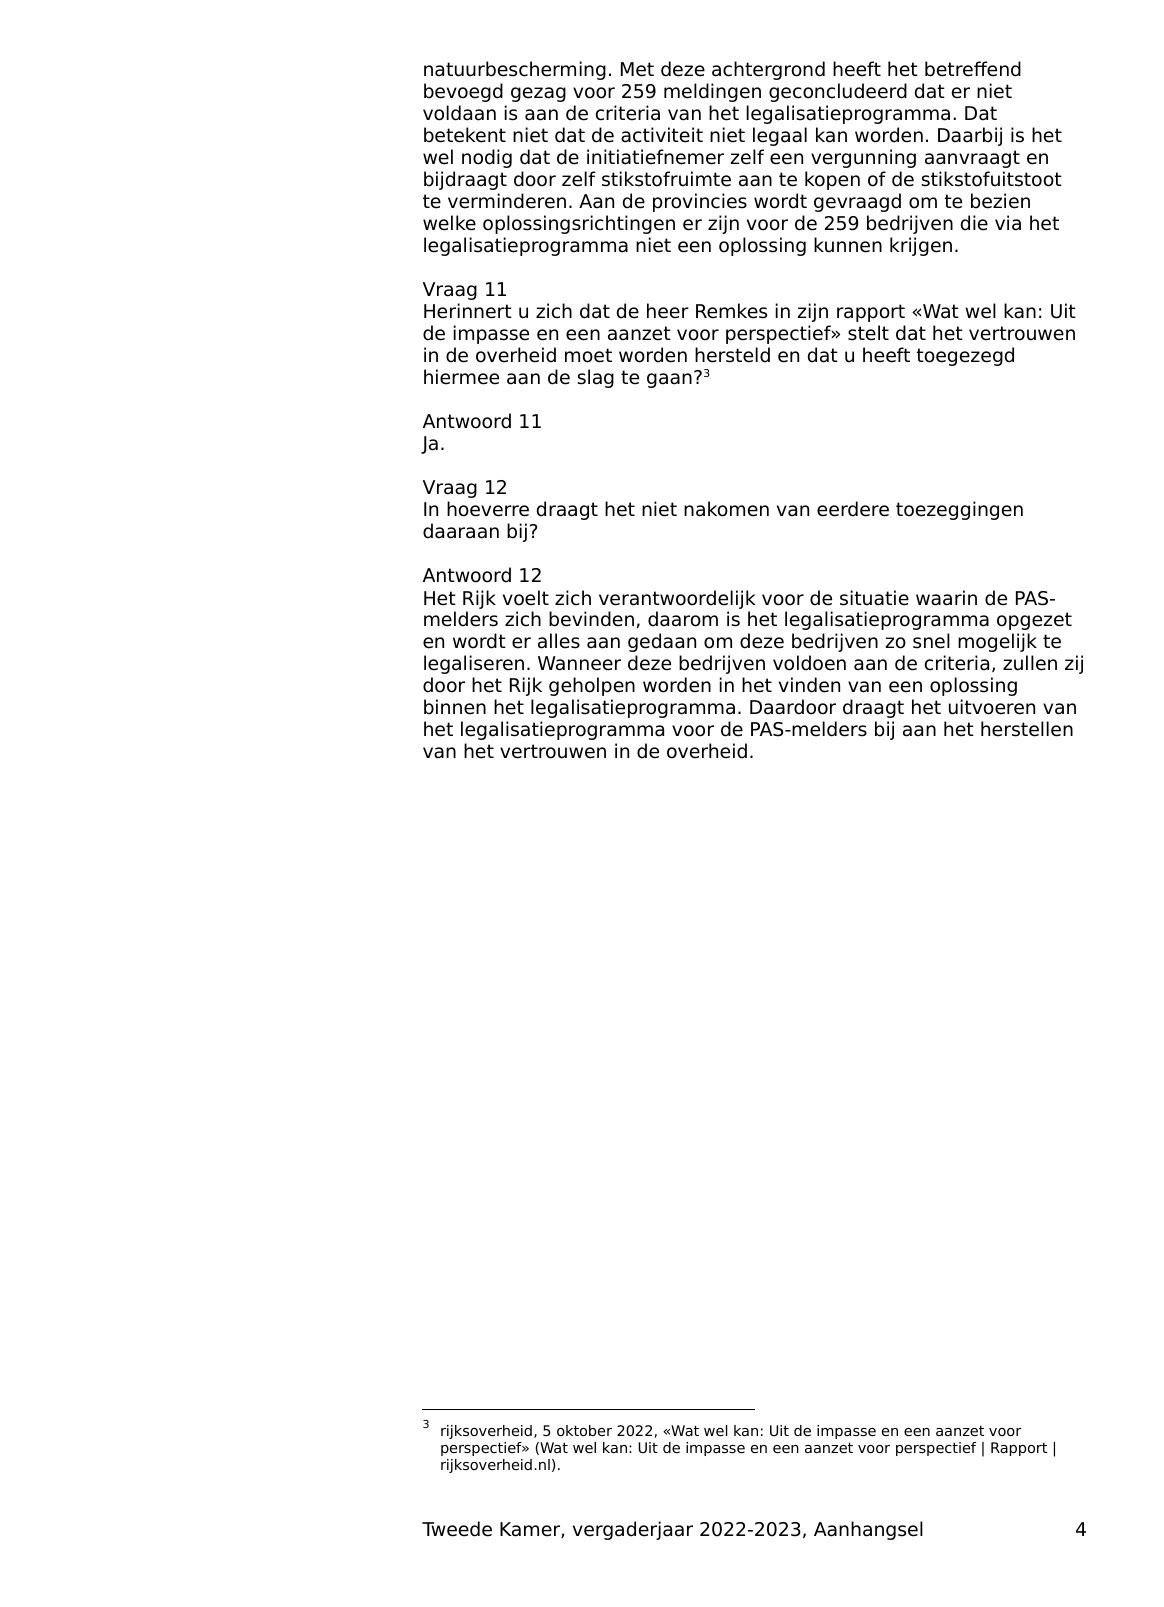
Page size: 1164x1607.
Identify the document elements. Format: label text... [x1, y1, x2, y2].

text Het Rijk voelt zich verantwoordelijk voor de situatie waarin de PAS-melders zich bevinden, daarom is het legalisatieprogramma opgezet en wordt er alles aan gedaan om deze bedrijven zo snel mogelijk te legaliseren. Wanneer deze bedrijven voldoen aan de criteria, zullen zij door het Rijk geholpen worden in het vinden van een oplossing binnen het legalisatieprogramma. Daardoor draagt het uitvoeren van het legalisatieprogramma voor de PAS-melders bij aan het herstellen van het vertrouwen in de overheid. [422, 587, 1087, 763]
text Herinnert u zich dat de heer Remkes in zijn rapport «Wat wel kan: Uit de impasse en een aanzet voor perspectief» stelt dat het vertrouwen in de overheid moet worden hersteld en dat u heeft toegezegd hiermee aan de slag te gaan? [422, 301, 1087, 389]
text natuurbescherming. Met deze achtergrond heeft het betreffend bevoegd gezag voor 259 meldingen geconcludeerd dat er niet voldaan is aan de criteria van het legalisatieprogramma. Dat betekent niet dat de activiteit niet legaal kan worden. Daarbij is het wel nodig dat de initiatiefnemer zelf een vergunning aanvraagt en bijdraagt door zelf stikstofruimte aan te kopen of de stikstofuitstoot te verminderen. Aan de provincies wordt gevraagd om te bezien welke oplossingsrichtingen er zijn voor de 259 bedrijven die via het legalisatieprogramma niet een oplossing kunnen krijgen. [422, 59, 1087, 257]
text rijksoverheid, 5 oktober 2022, «Wat wel kan: Uit de impasse en een aanzet voor perspectief» (Wat wel kan: Uit de impasse en een aanzet voor perspectief | Rapport | rijksoverheid.nl). [422, 1418, 1087, 1474]
text Ja. [422, 433, 1087, 455]
text Antwoord 11 [422, 411, 1087, 433]
text Antwoord 12 [422, 565, 1087, 587]
text In hoeverre draagt het niet nakomen van eerdere toezeggingen daaraan bij? [422, 499, 1087, 543]
text Vraag 12 [422, 477, 1087, 499]
text Vraag 11 [422, 279, 1087, 301]
